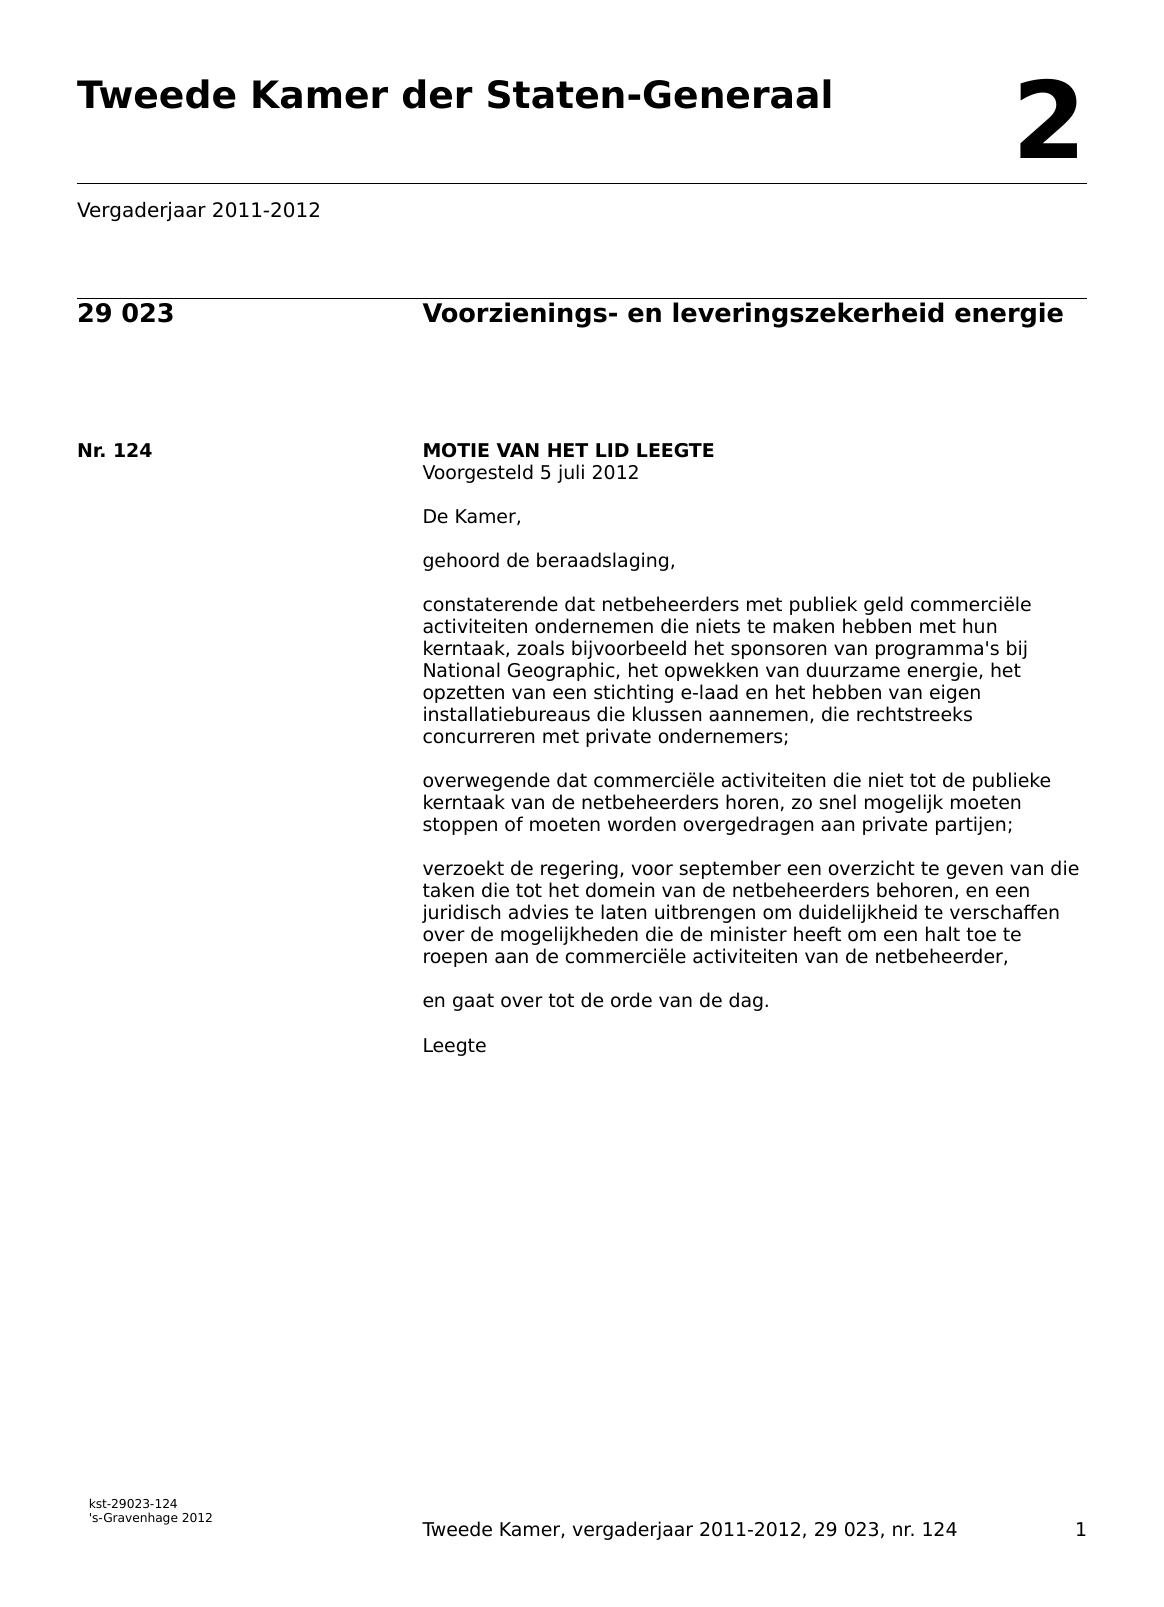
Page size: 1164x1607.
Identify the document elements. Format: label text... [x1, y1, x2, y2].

table_header 2 [886, 59, 1087, 183]
text constaterende dat netbeheerders met publiek geld commerciële activiteiten ondernemen die niets te maken hebben met hun kerntaak, zoals bijvoorbeeld het sponsoren van programma's bij National Geographic, het opwekken van duurzame energie, het opzetten van een stichting e-laad en het hebben van eigen installatiebureaus die klussen aannemen, die rechtstreeks concurreren met private ondernemers; [422, 594, 1087, 748]
text verzoekt de regering, voor september een overzicht te geven van die taken die tot het domein van de netbeheerders behoren, en een juridisch advies te laten uitbrengen om duidelijkheid te verschaffen over de mogelijkheden die de minister heeft om een halt toe te roepen aan de commerciële activiteiten van de netbeheerder, [422, 858, 1087, 968]
text Voorgesteld 5 juli 2012 [422, 462, 1087, 484]
text kst-29023-124 [88, 1497, 323, 1511]
text gehoord de beraadslaging, [422, 550, 1087, 572]
subtitle 29 023 Voorzienings- en leveringszekerheid energie [77, 299, 1087, 329]
text 's-Gravenhage 2012 [88, 1511, 323, 1525]
table_cell Vergaderjaar 2011-2012 [77, 184, 1087, 298]
table_header Tweede Kamer der Staten-Generaal [77, 59, 886, 183]
text Leegte [422, 1034, 1087, 1057]
subtitle Nr. 124 MOTIE VAN HET LID LEEGTE [77, 440, 1087, 462]
text De Kamer, [422, 506, 1087, 528]
text en gaat over tot de orde van de dag. [422, 990, 1087, 1012]
text overwegende dat commerciële activiteiten die niet tot de publieke kerntaak van de netbeheerders horen, zo snel mogelijk moeten stoppen of moeten worden overgedragen aan private partijen; [422, 770, 1087, 836]
